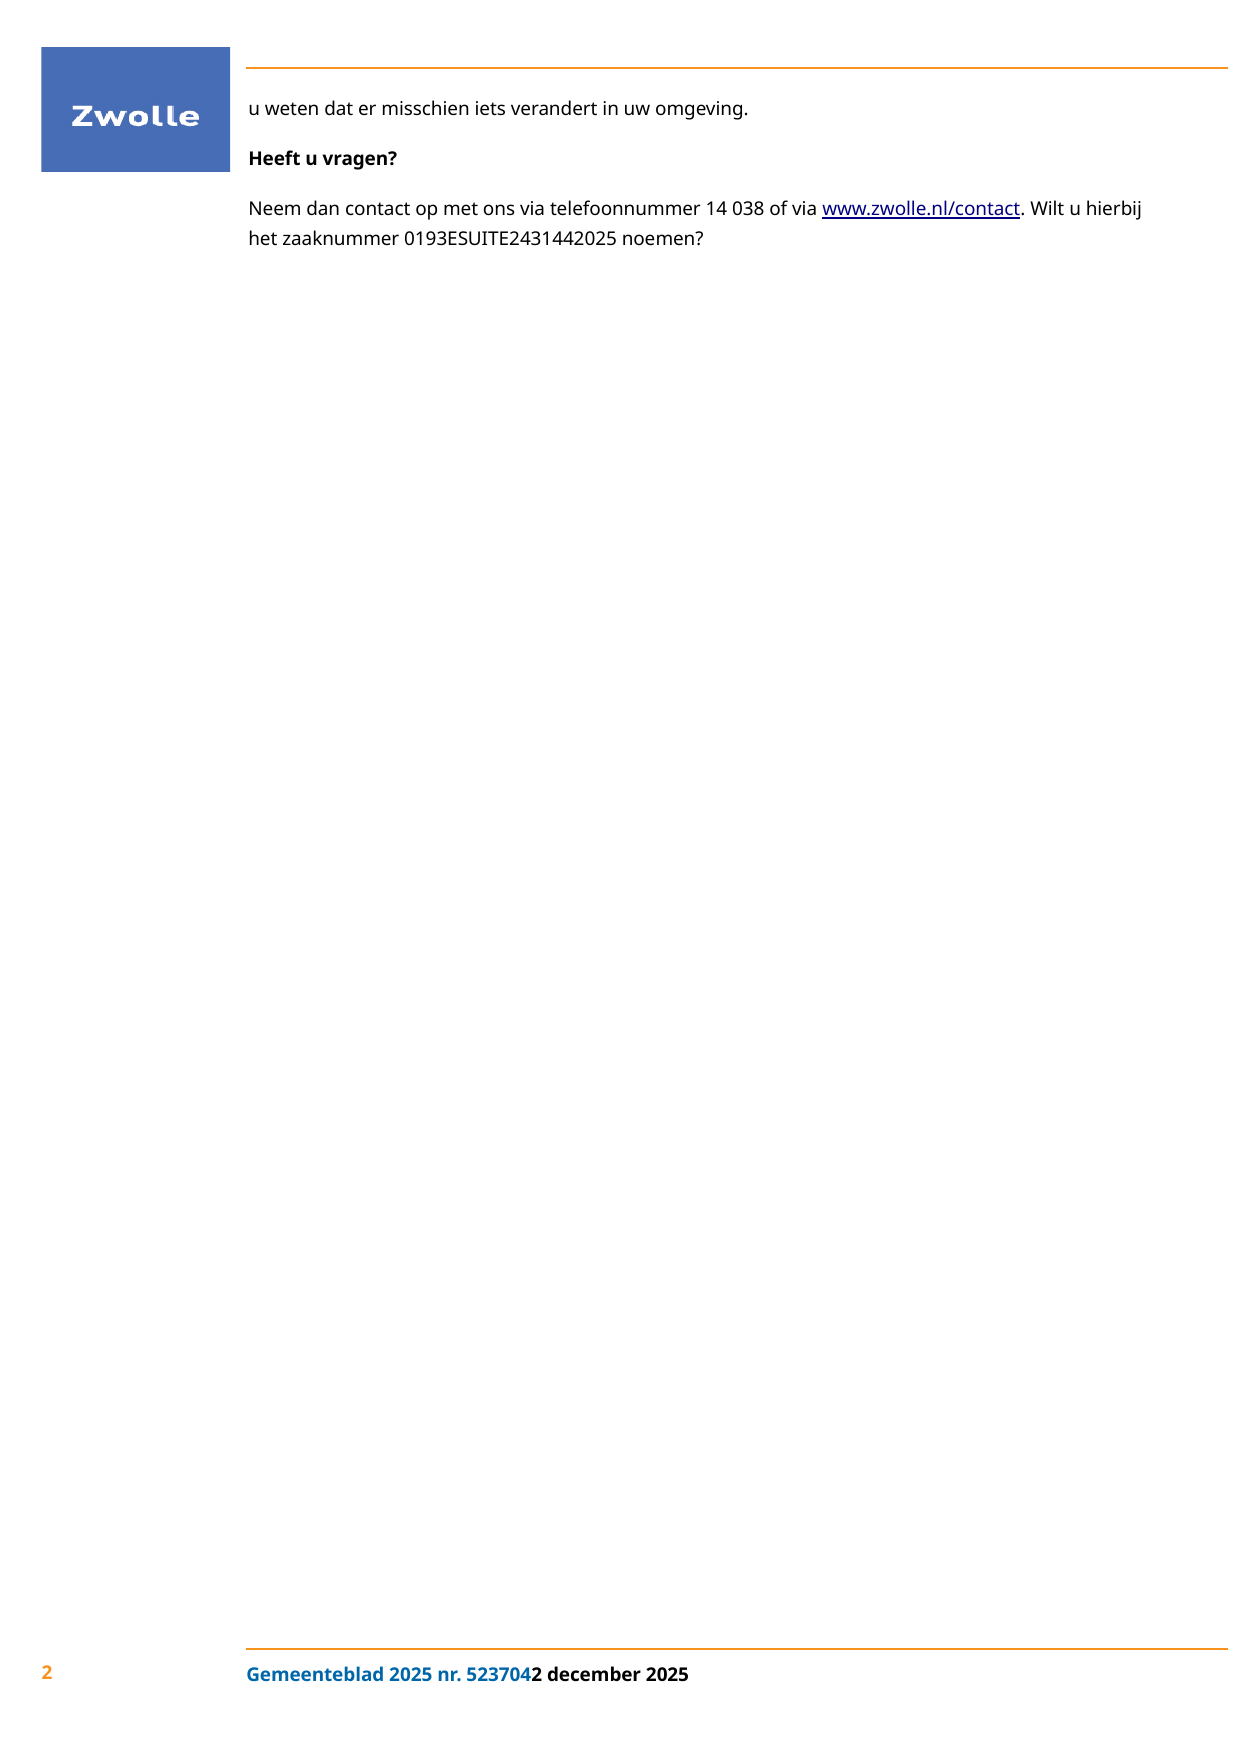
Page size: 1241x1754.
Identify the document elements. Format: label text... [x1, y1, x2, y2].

text Neem dan contact op met ons via telefoonnummer 14 038 of via www.zwolle.nl/contact. Wilt u hierbij het zaaknummer 0193ESUITE2431442025 noemen? [248, 196, 1152, 251]
picture [41, 47, 231, 172]
text u weten dat er misschien iets verandert in uw omgeving. [248, 95, 1152, 121]
text Heeft u vragen? [248, 145, 1152, 171]
